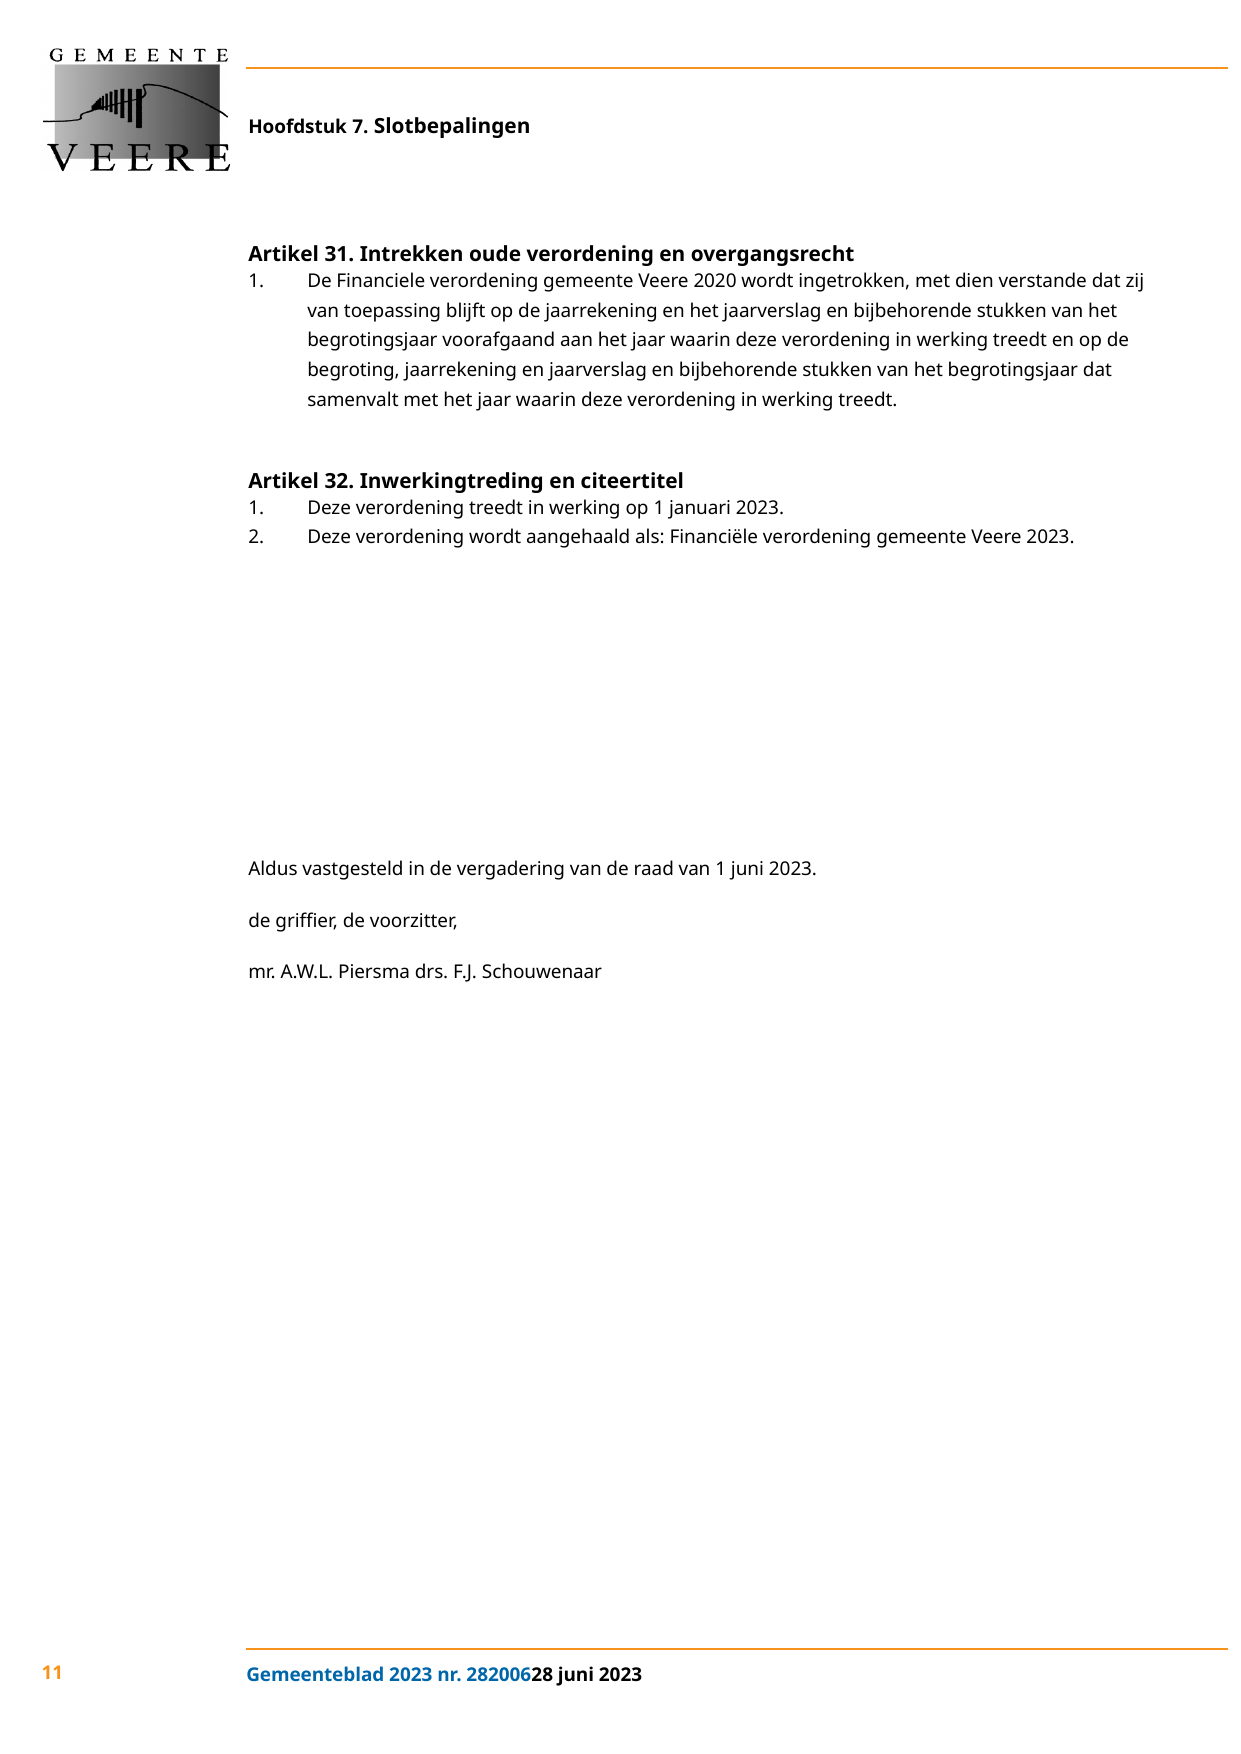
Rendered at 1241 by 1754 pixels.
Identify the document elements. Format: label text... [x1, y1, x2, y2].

picture [41, 47, 231, 172]
list Deze verordening treedt in werking op 1 januari 2023. [248, 494, 1152, 520]
text mr. A.W.L. Piersma drs. F.J. Schouwenaar [248, 958, 1152, 984]
text Hoofdstuk 7. Slotbepalingen [248, 111, 1152, 139]
text Artikel 32. Inwerkingtreding en citeertitel [248, 466, 1152, 494]
list Deze verordening wordt aangehaald als: Financiële verordening gemeente Veere 2023. [248, 524, 1152, 549]
list De Financiele verordening gemeente Veere 2020 wordt ingetrokken, met dien verstande dat zij van toepassing blijft op de jaarrekening en het jaarverslag en bijbehorende stukken van het begrotingsjaar voorafgaand aan het jaar waarin deze verordening in werking treedt en op de begroting, jaarrekening en jaarverslag en bijbehorende stukken van het begrotingsjaar dat samenvalt met het jaar waarin deze verordening in werking treedt. [248, 267, 1152, 411]
text Artikel 31. Intrekken oude verordening en overgangsrecht [248, 239, 1152, 267]
text Aldus vastgesteld in de vergadering van de raad van 1 juni 2023. [248, 855, 1152, 881]
text de griffier, de voorzitter, [248, 907, 1152, 932]
